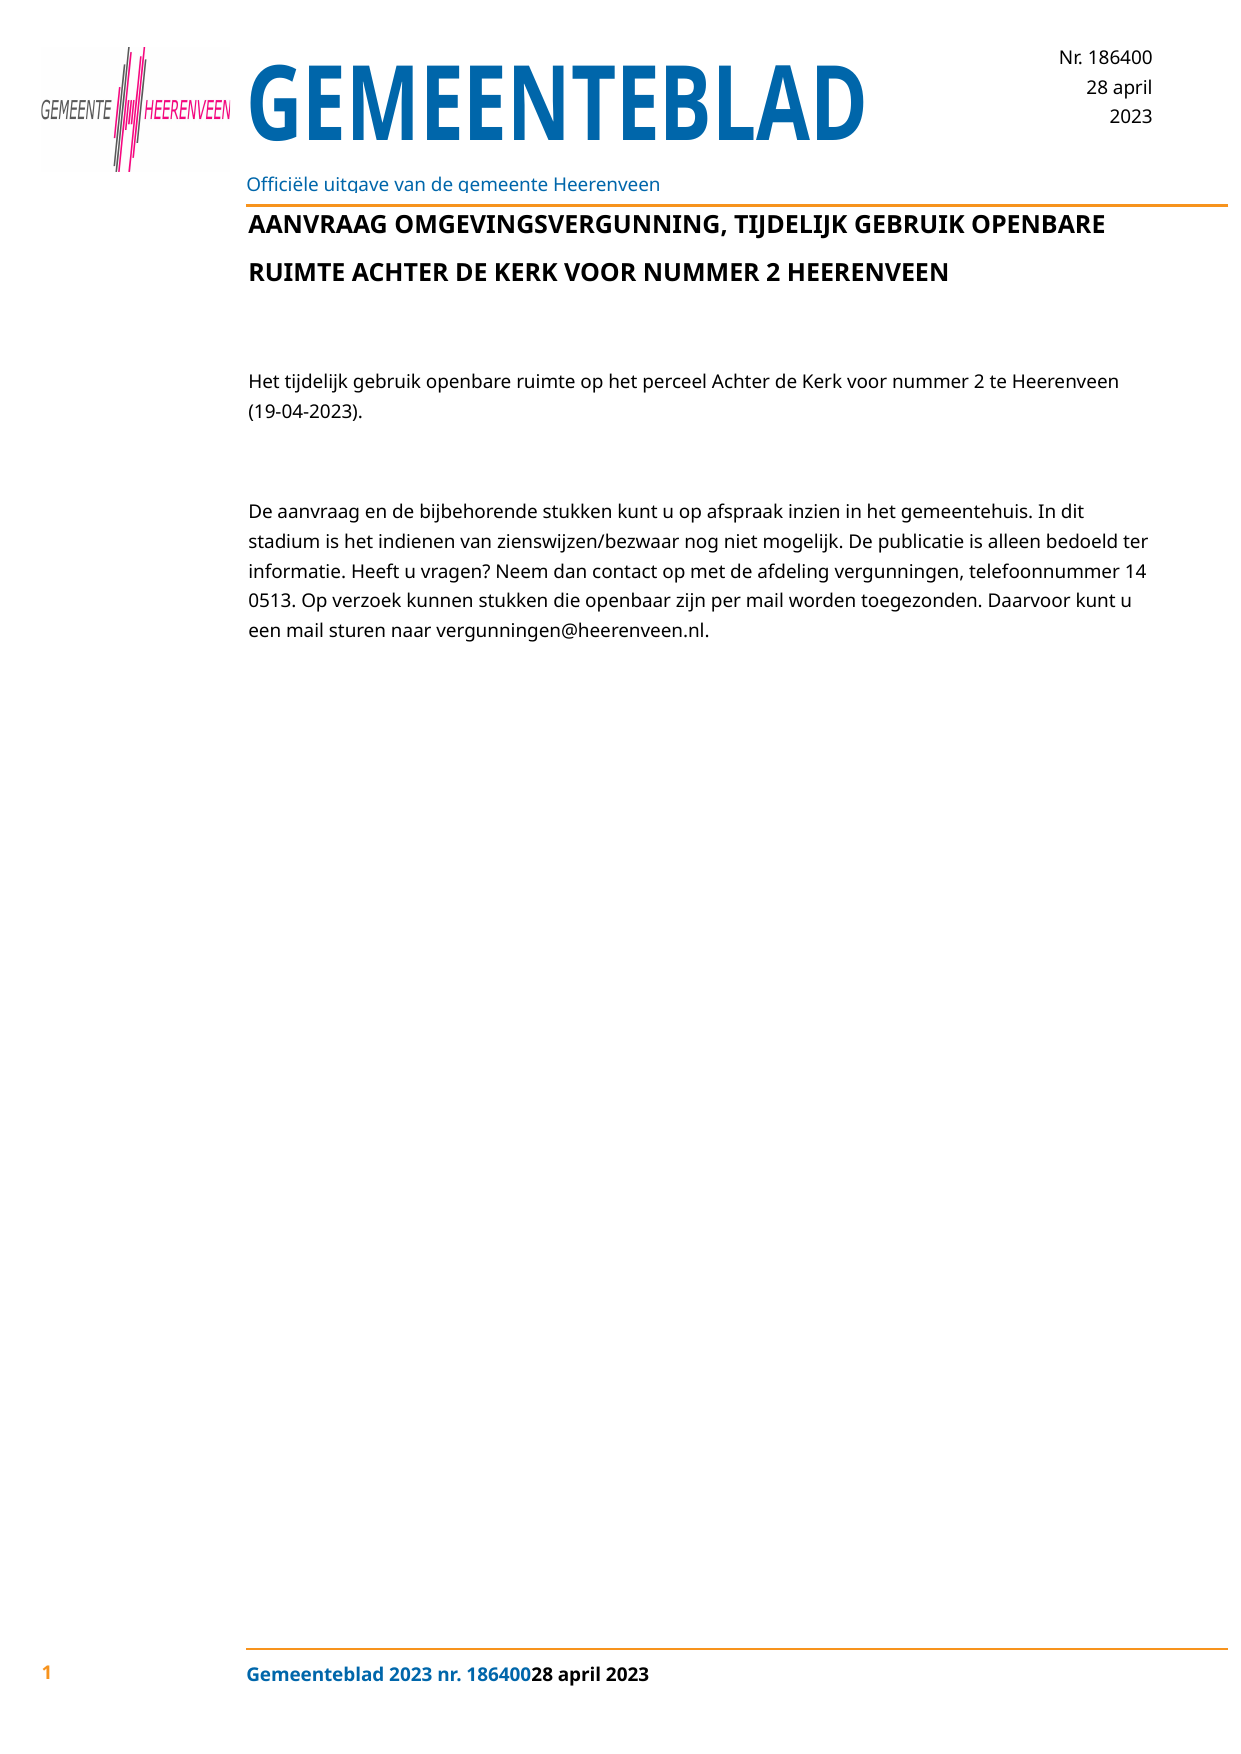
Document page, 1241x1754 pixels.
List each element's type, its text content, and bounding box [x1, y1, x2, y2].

text Het tijdelijk gebruik openbare ruimte op het perceel Achter de Kerk voor nummer 2 te Heerenveen (19-04-2023). [248, 368, 1152, 424]
text AANVRAAG OMGEVINGSVERGUNNING, TIJDELIJK GEBRUIK OPENBARE RUIMTE ACHTER DE KERK VOOR NUMMER 2 HEERENVEEN [248, 207, 1152, 288]
picture [41, 47, 231, 172]
text De aanvraag en de bijbehorende stukken kunt u op afspraak inzien in het gemeentehuis. In dit stadium is het indienen van zienswijzen/bezwaar nog niet mogelijk. De publicatie is alleen bedoeld ter informatie. Heeft u vragen? Neem dan contact op met de afdeling vergunningen, telefoonnummer 14 0513. Op verzoek kunnen stukken die openbaar zijn per mail worden toegezonden. Daarvoor kunt u een mail sturen naar vergunningen@heerenveen.nl. [248, 499, 1152, 643]
